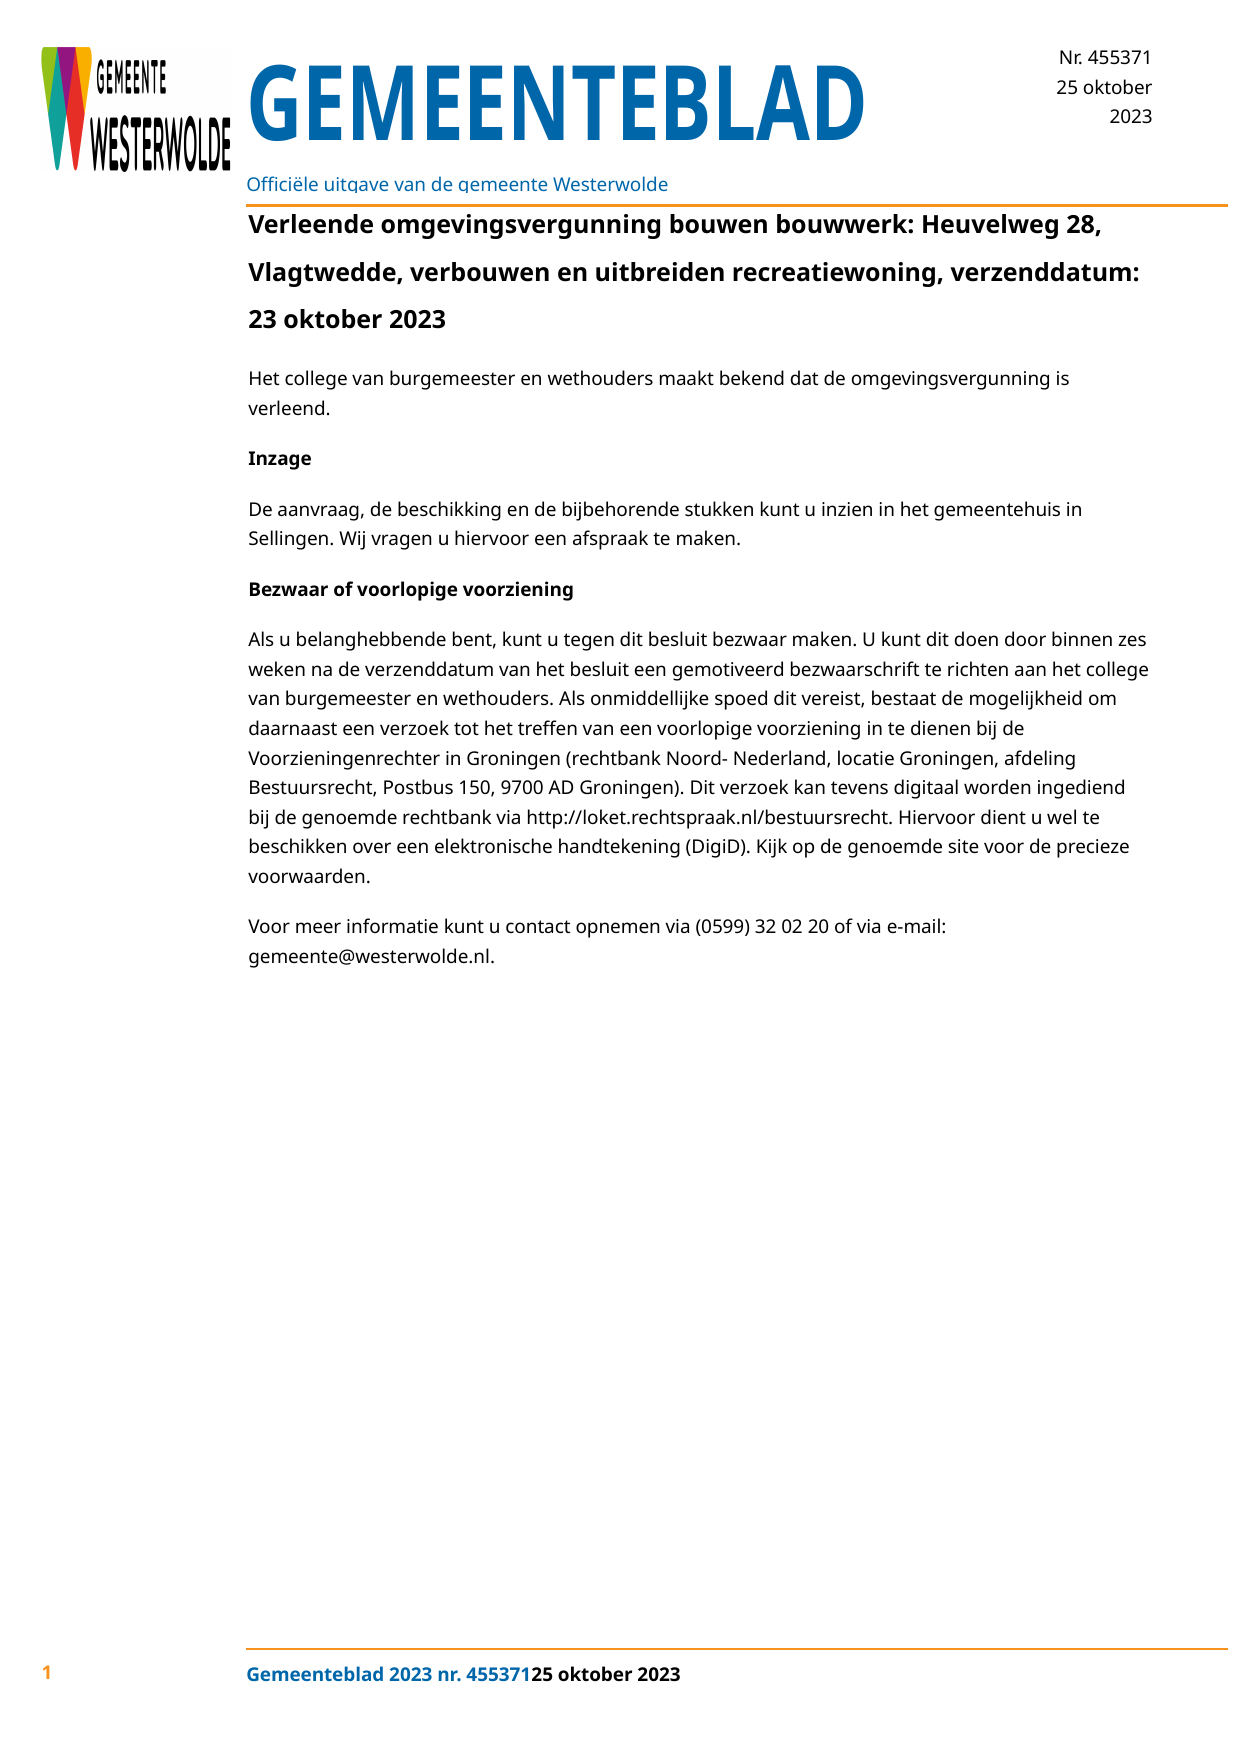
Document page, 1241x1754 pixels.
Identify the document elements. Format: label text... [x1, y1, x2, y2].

text Verleende omgevingsvergunning bouwen bouwwerk: Heuvelweg 28, Vlagtwedde, verbouwen en uitbreiden recreatiewoning, verzenddatum: 23 oktober 2023 [248, 207, 1152, 336]
text Bezwaar of voorlopige voorziening [248, 576, 1152, 602]
text Het college van burgemeester en wethouders maakt bekend dat de omgevingsvergunning is verleend. [248, 366, 1152, 421]
picture [41, 47, 231, 172]
text Voor meer informatie kunt u contact opnemen via (0599) 32 02 20 of via e-mail: gemeente@westerwolde.nl. [248, 913, 1152, 969]
text Inzage [248, 446, 1152, 471]
text De aanvraag, de beschikking en de bijbehorende stukken kunt u inzien in het gemeentehuis in Sellingen. Wij vragen u hiervoor een afspraak te maken. [248, 496, 1152, 551]
text Als u belanghebbende bent, kunt u tegen dit besluit bezwaar maken. U kunt dit doen door binnen zes weken na de verzenddatum van het besluit een gemotiveerd bezwaarschrift te richten aan het college van burgemeester en wethouders. Als onmiddellijke spoed dit vereist, bestaat de mogelijkheid om daarnaast een verzoek tot het treffen van een voorlopige voorziening in te dienen bij de Voorzieningenrechter in Groningen (rechtbank Noord- Nederland, locatie Groningen, afdeling Bestuursrecht, Postbus 150, 9700 AD Groningen). Dit verzoek kan tevens digitaal worden ingediend bij de genoemde rechtbank via http://loket.rechtspraak.nl/bestuursrecht. Hiervoor dient u wel te beschikken over een elektronische handtekening (DigiD). Kijk op de genoemde site voor de precieze voorwaarden. [248, 626, 1152, 889]
